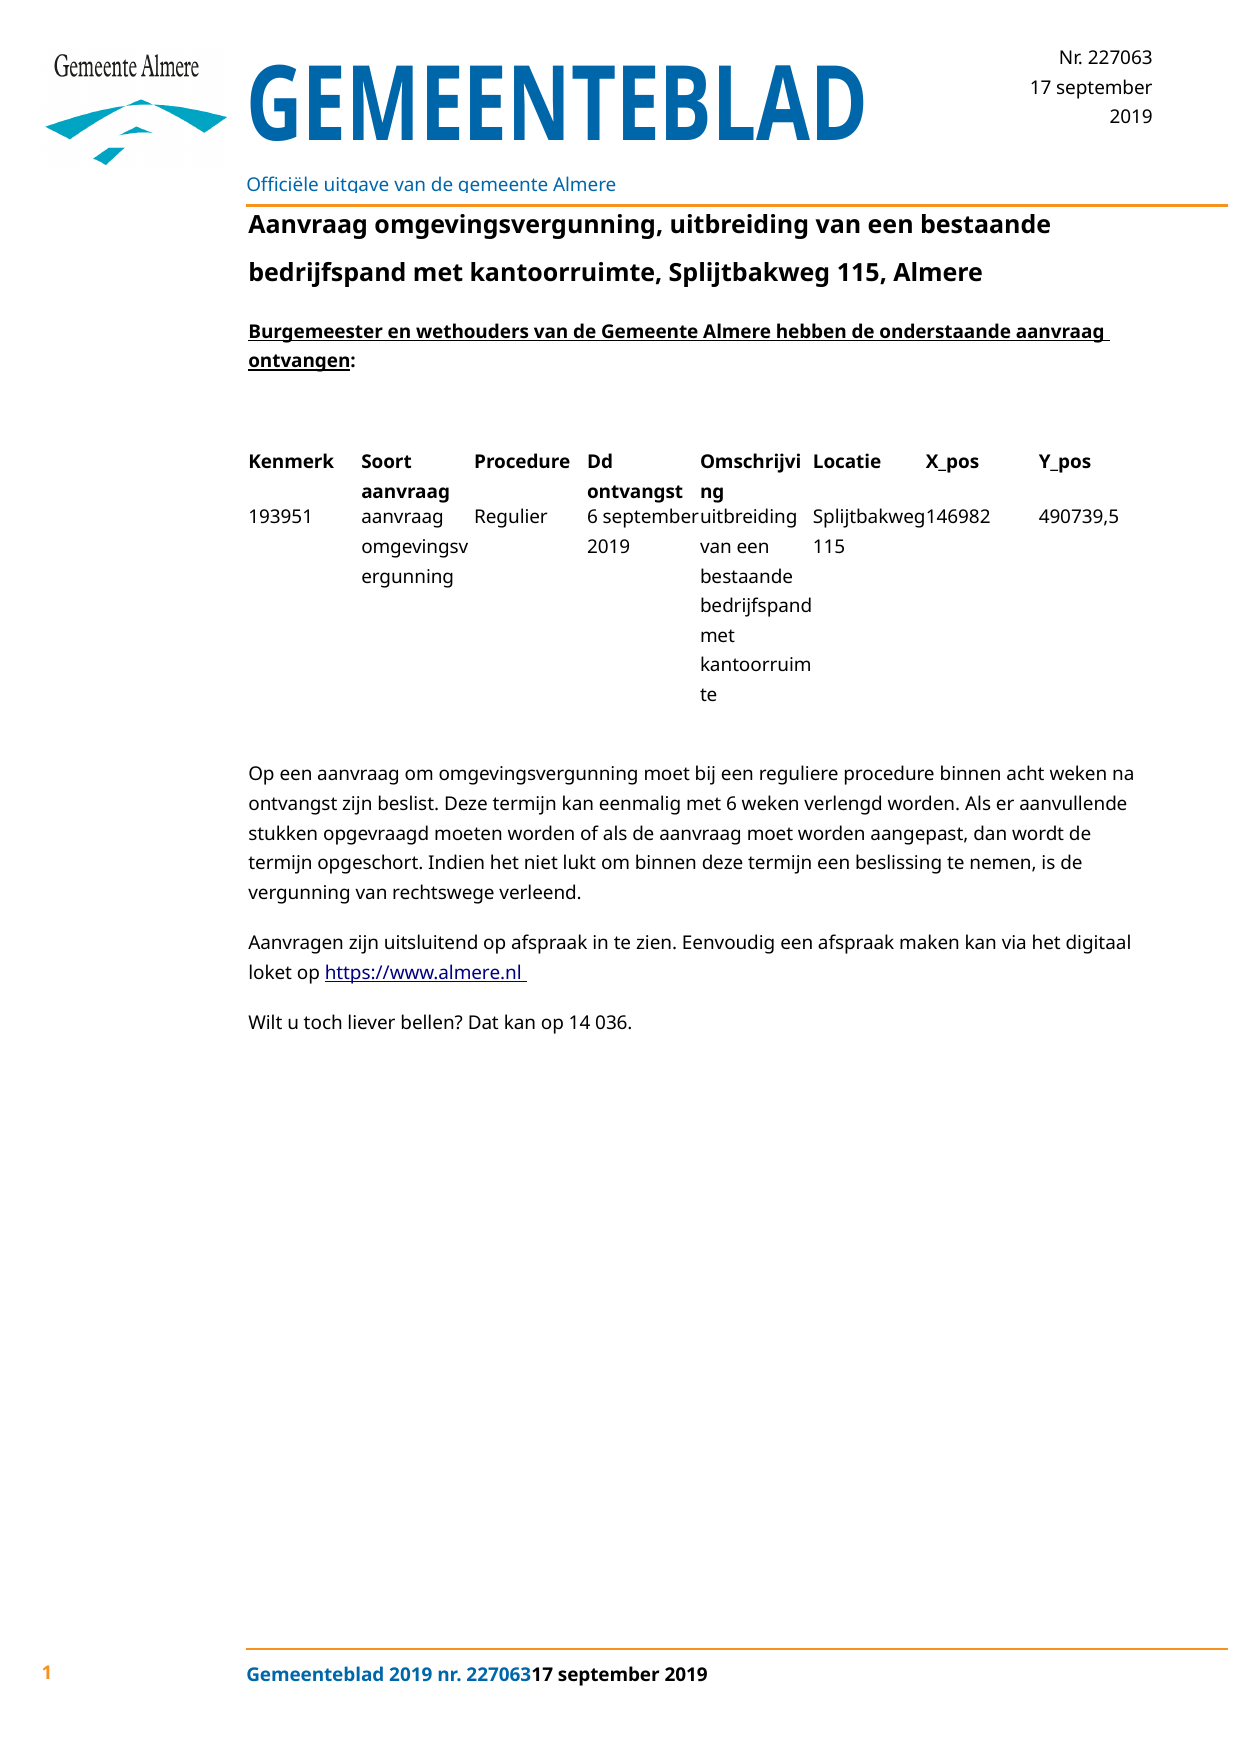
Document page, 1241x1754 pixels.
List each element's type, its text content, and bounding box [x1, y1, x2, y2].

table_cell aanvraag omgevingsvergunning [361, 504, 474, 707]
table_header Procedure [474, 449, 587, 504]
table_header Omschrijving [700, 449, 813, 504]
table_cell Regulier [474, 504, 587, 707]
table_header Kenmerk [248, 449, 361, 504]
table_header Soort aanvraag [361, 449, 474, 504]
text Wilt u toch liever bellen? Dat kan op 14 036. [248, 1009, 1152, 1035]
table_cell 193951 [248, 504, 361, 707]
table_cell 146982 [926, 504, 1038, 707]
table_cell 6 september 2019 [587, 504, 700, 707]
picture [41, 47, 231, 172]
text Op een aanvraag om omgevingsvergunning moet bij een reguliere procedure binnen acht weken na ontvangst zijn beslist. Deze termijn kan eenmalig met 6 weken verlengd worden. Als er aanvullende stukken opgevraagd moeten worden of als de aanvraag moet worden aangepast, dan wordt de termijn opgeschort. Indien het niet lukt om binnen deze termijn een beslissing te nemen, is de vergunning van rechtswege verleend. [248, 761, 1152, 905]
table_cell 490739,5 [1039, 504, 1152, 707]
text Aanvragen zijn uitsluitend op afspraak in te zien. Eenvoudig een afspraak maken kan via het digitaal loket op https://www.almere.nl [248, 929, 1152, 985]
table_header Locatie [813, 449, 926, 504]
table_cell Splijtbakweg 115 [813, 504, 926, 707]
table_cell uitbreiding van een bestaande bedrijfspand met kantoorruimte [700, 504, 813, 707]
table_header Dd ontvangst [587, 449, 700, 504]
table_header X_pos [926, 449, 1038, 504]
table_header Y_pos [1039, 449, 1152, 504]
text Aanvraag omgevingsvergunning, uitbreiding van een bestaande bedrijfspand met kantoorruimte, Splijtbakweg 115, Almere [248, 207, 1152, 288]
text Burgemeester en wethouders van de Gemeente Almere hebben de onderstaande aanvraag ontvangen: [248, 318, 1152, 373]
